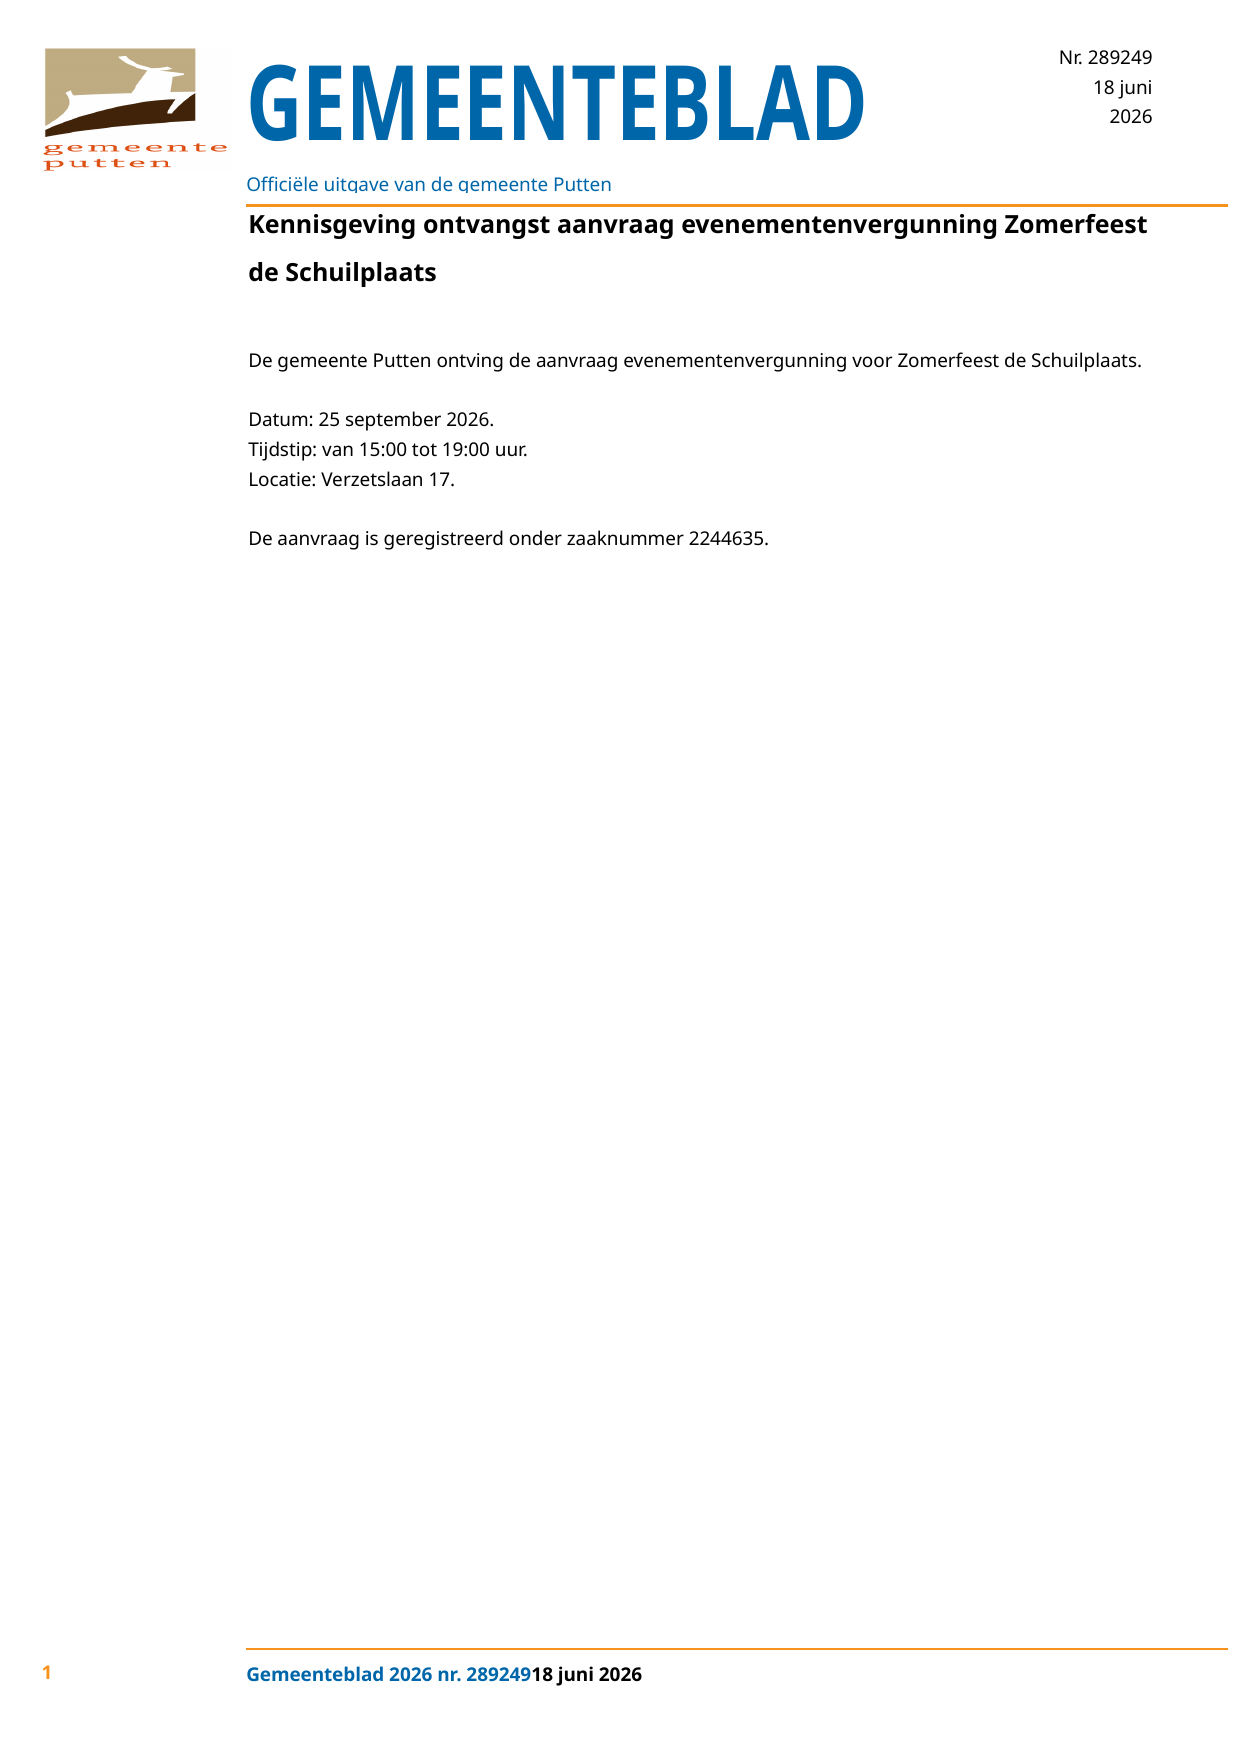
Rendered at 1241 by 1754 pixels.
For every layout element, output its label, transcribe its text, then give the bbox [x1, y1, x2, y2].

text De aanvraag is geregistreerd onder zaaknummer 2244635. [248, 525, 1152, 551]
text Datum: 25 september 2026. [248, 407, 1152, 432]
text De gemeente Putten ontving de aanvraag evenementenvergunning voor Zomerfeest de Schuilplaats. [248, 347, 1152, 373]
text Kennisgeving ontvangst aanvraag evenementenvergunning Zomerfeest de Schuilplaats [248, 207, 1152, 288]
text Locatie: Verzetslaan 17. [248, 466, 1152, 492]
picture [41, 47, 231, 172]
text Tijdstip: van 15:00 tot 19:00 uur. [248, 436, 1152, 462]
